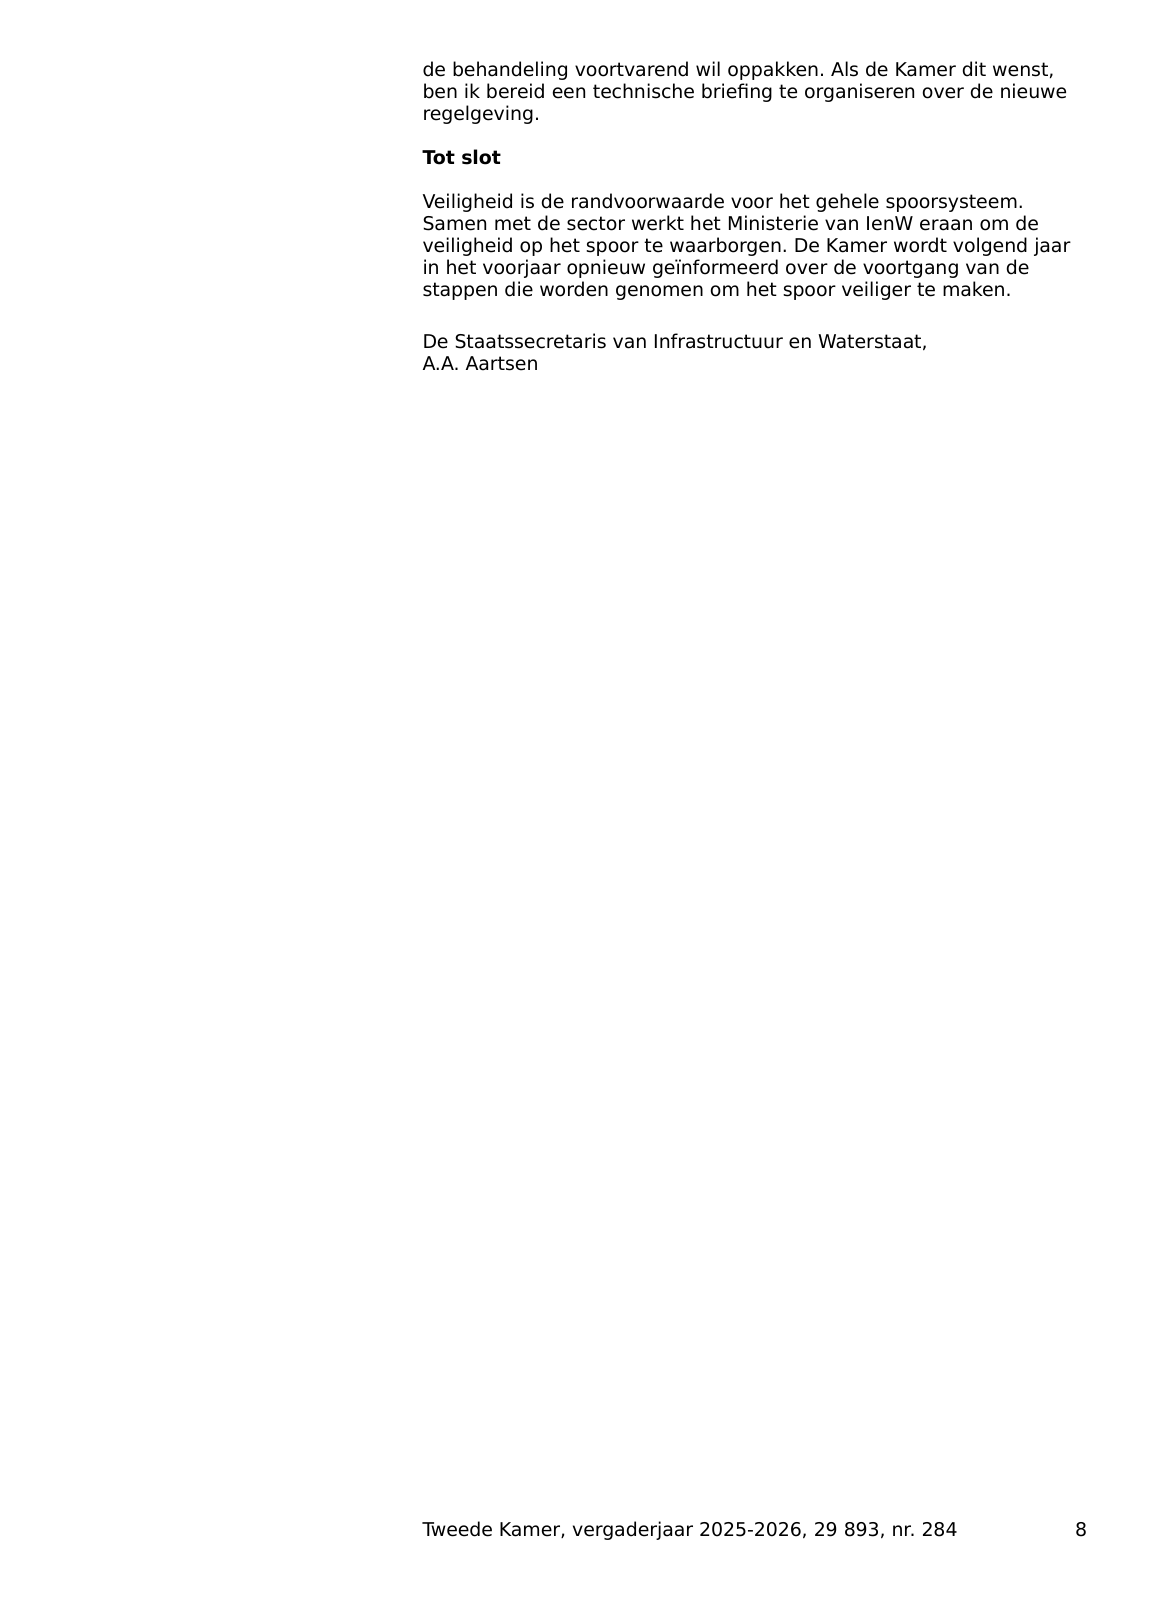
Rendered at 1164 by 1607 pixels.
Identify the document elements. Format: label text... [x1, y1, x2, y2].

text Veiligheid is de randvoorwaarde voor het gehele spoorsysteem. Samen met de sector werkt het Ministerie van IenW eraan om de veiligheid op het spoor te waarborgen. De Kamer wordt volgend jaar in het voorjaar opnieuw geïnformeerd over de voortgang van de stappen die worden genomen om het spoor veiliger te maken. [422, 191, 1087, 301]
subtitle Tot slot [422, 147, 1087, 169]
text De Staatssecretaris van Infrastructuur en Waterstaat, A.A. Aartsen [422, 331, 1087, 375]
text de behandeling voortvarend wil oppakken. Als de Kamer dit wenst, ben ik bereid een technische briefing te organiseren over de nieuwe regelgeving. [422, 59, 1087, 125]
